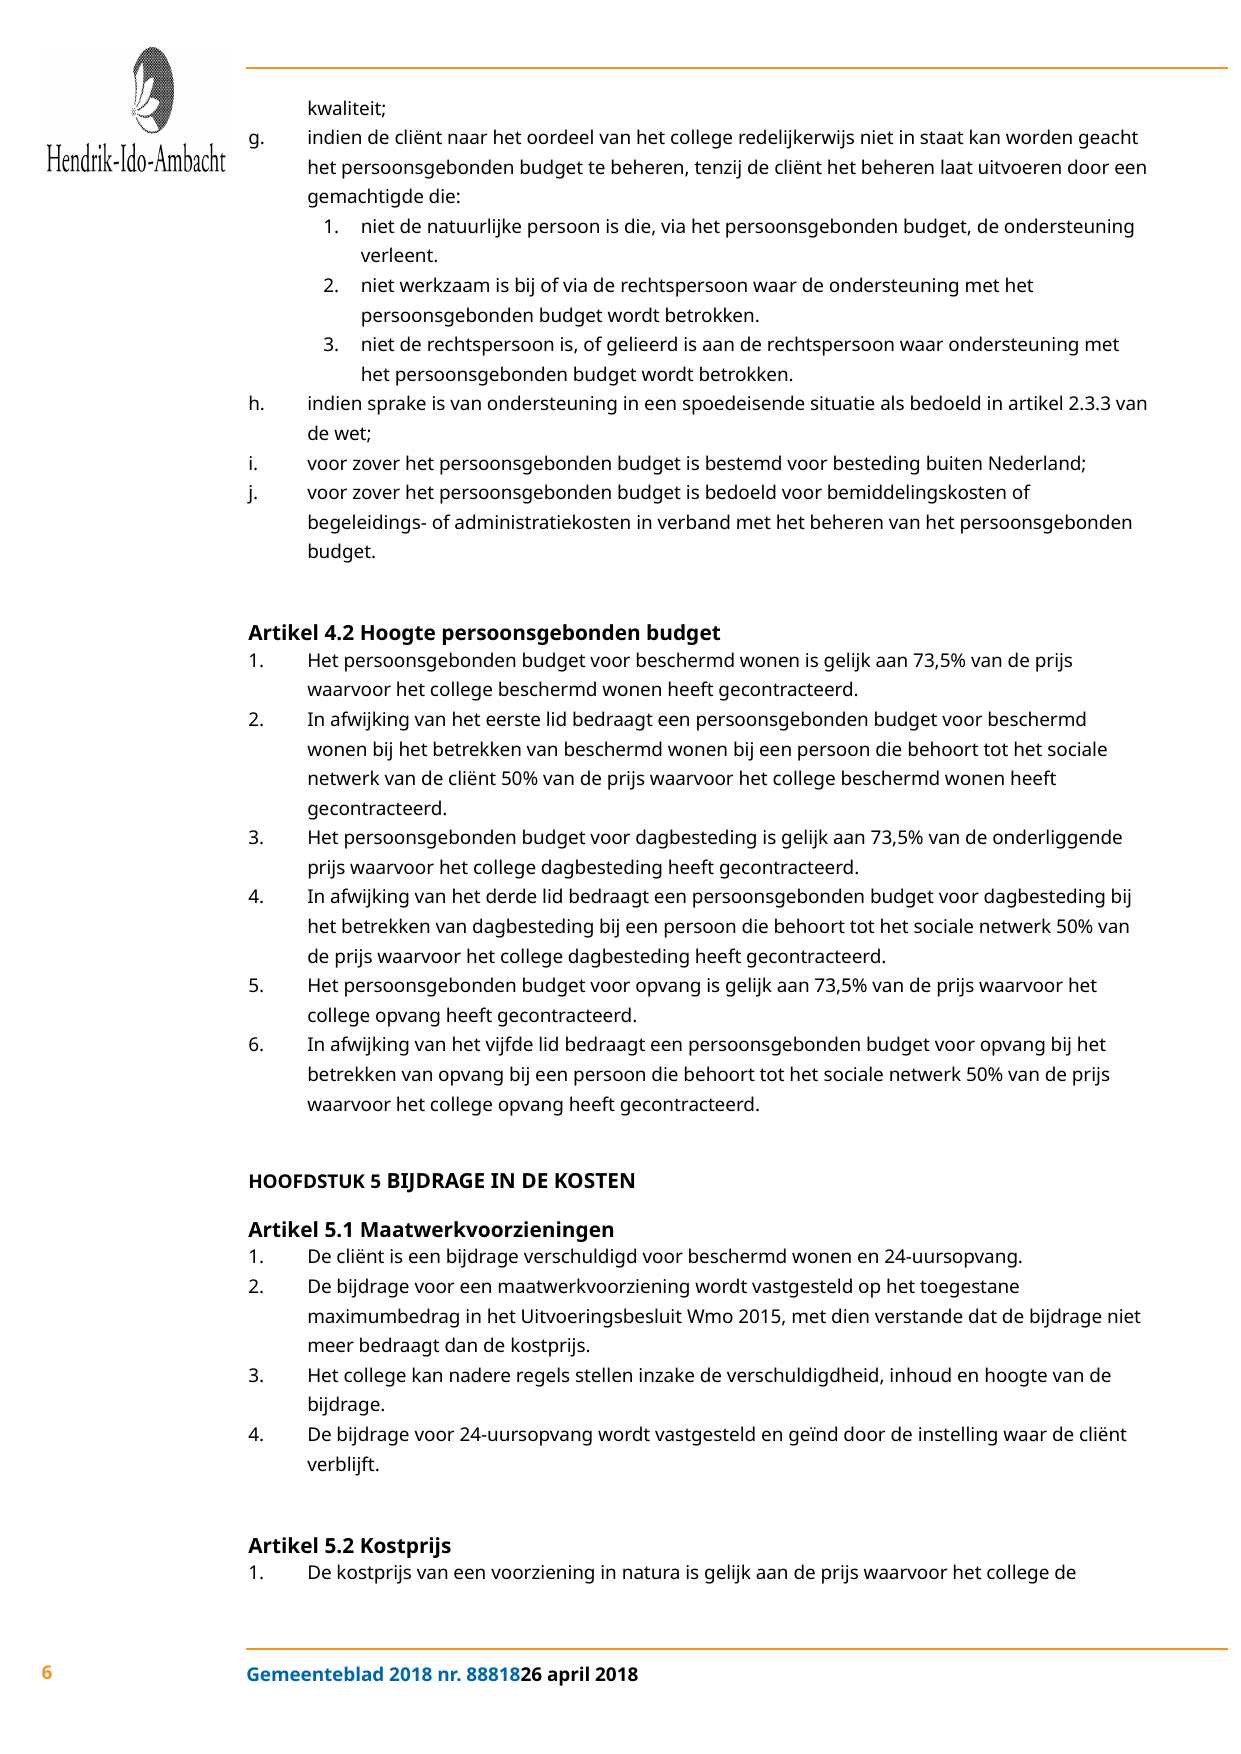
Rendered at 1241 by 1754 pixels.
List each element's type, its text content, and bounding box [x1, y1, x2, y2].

text Artikel 4.2 Hoogte persoonsgebonden budget [248, 618, 1152, 647]
list De cliënt is een bijdrage verschuldigd voor beschermd wonen en 24-uursopvang. [248, 1244, 1152, 1269]
list De bijdrage voor 24-uursopvang wordt vastgesteld en geïnd door de instelling waar de cliënt verblijft. [248, 1421, 1152, 1476]
list indien sprake is van ondersteuning in een spoedeisende situatie als bedoeld in artikel 2.3.3 van de wet; [248, 391, 1152, 446]
text Artikel 5.1 Maatwerkvoorzieningen [248, 1215, 1152, 1244]
text Artikel 5.2 Kostprijs [248, 1531, 1152, 1559]
list indien de cliënt naar het oordeel van het college redelijkerwijs niet in staat kan worden geacht het persoonsgebonden budget te beheren, tenzij de cliënt het beheren laat uitvoeren door een gemachtigde die: [248, 124, 1152, 209]
picture [41, 47, 231, 172]
list De kostprijs van een voorziening in natura is gelijk aan de prijs waarvoor het college de [248, 1559, 1152, 1585]
list niet de natuurlijke persoon is die, via het persoonsgebonden budget, de ondersteuning verleent. [323, 213, 1152, 268]
list In afwijking van het vijfde lid bedraagt een persoonsgebonden budget voor opvang bij het betrekken van opvang bij een persoon die behoort tot het sociale netwerk 50% van de prijs waarvoor het college opvang heeft gecontracteerd. [248, 1032, 1152, 1116]
list Het persoonsgebonden budget voor beschermd wonen is gelijk aan 73,5% van de prijs waarvoor het college beschermd wonen heeft gecontracteerd. [248, 647, 1152, 702]
list niet de rechtspersoon is, of gelieerd is aan de rechtspersoon waar ondersteuning met het persoonsgebonden budget wordt betrokken. [323, 331, 1152, 387]
text HOOFDSTUK 5 BIJDRAGE IN DE KOSTEN [248, 1166, 1152, 1194]
list niet werkzaam is bij of via de rechtspersoon waar de ondersteuning met het persoonsgebonden budget wordt betrokken. [323, 272, 1152, 328]
list kwaliteit; [248, 95, 1152, 121]
list In afwijking van het derde lid bedraagt een persoonsgebonden budget voor dagbesteding bij het betrekken van dagbesteding bij een persoon die behoort tot het sociale netwerk 50% van de prijs waarvoor het college dagbesteding heeft gecontracteerd. [248, 884, 1152, 968]
list Het college kan nadere regels stellen inzake de verschuldigdheid, inhoud en hoogte van de bijdrage. [248, 1362, 1152, 1417]
list voor zover het persoonsgebonden budget is bestemd voor besteding buiten Nederland; [248, 450, 1152, 476]
list Het persoonsgebonden budget voor opvang is gelijk aan 73,5% van de prijs waarvoor het college opvang heeft gecontracteerd. [248, 972, 1152, 1028]
list Het persoonsgebonden budget voor dagbesteding is gelijk aan 73,5% van de onderliggende prijs waarvoor het college dagbesteding heeft gecontracteerd. [248, 824, 1152, 880]
list De bijdrage voor een maatwerkvoorziening wordt vastgesteld op het toegestane maximumbedrag in het Uitvoeringsbesluit Wmo 2015, met dien verstande dat de bijdrage niet meer bedraagt dan de kostprijs. [248, 1273, 1152, 1358]
list In afwijking van het eerste lid bedraagt een persoonsgebonden budget voor beschermd wonen bij het betrekken van beschermd wonen bij een persoon die behoort tot het sociale netwerk van de cliënt 50% van de prijs waarvoor het college beschermd wonen heeft gecontracteerd. [248, 706, 1152, 821]
list voor zover het persoonsgebonden budget is bedoeld voor bemiddelingskosten of begeleidings- of administratiekosten in verband met het beheren van het persoonsgebonden budget. [248, 479, 1152, 564]
